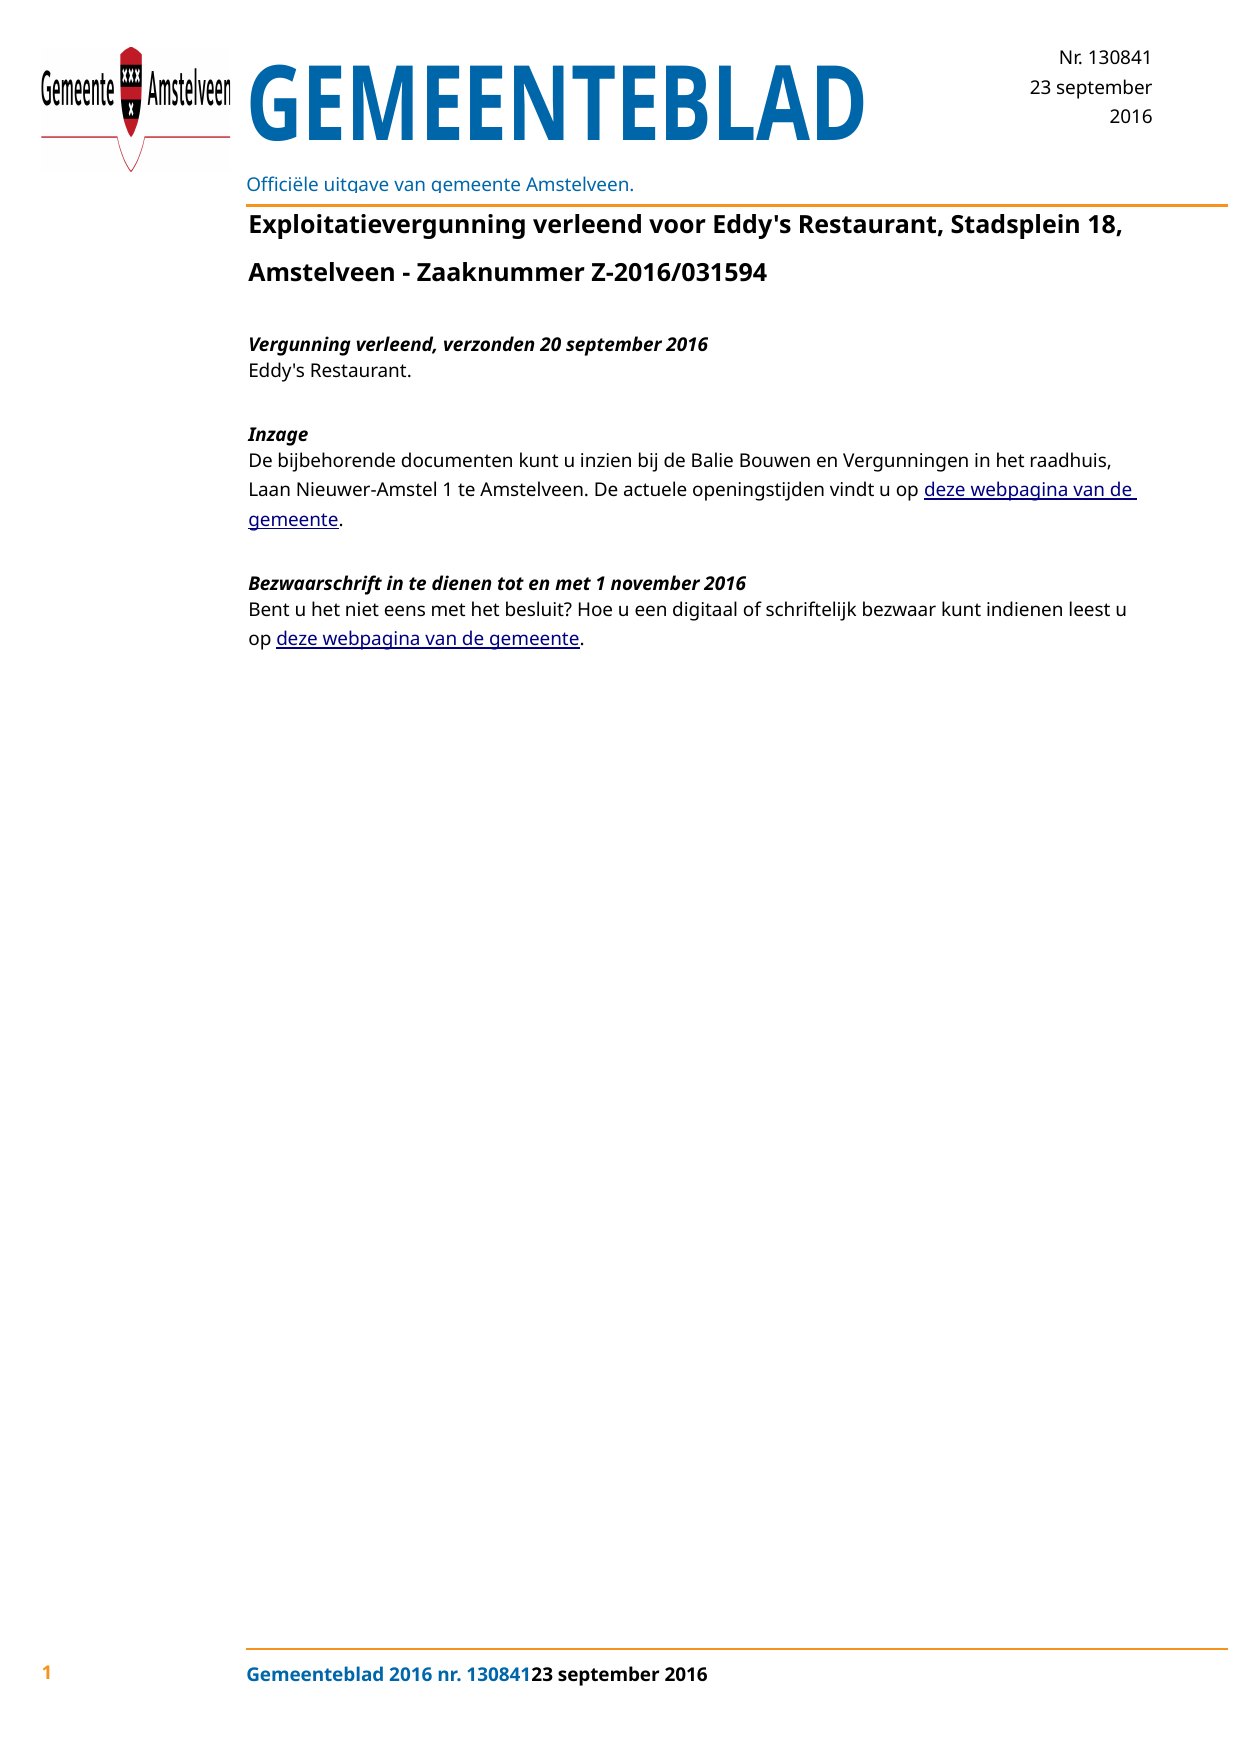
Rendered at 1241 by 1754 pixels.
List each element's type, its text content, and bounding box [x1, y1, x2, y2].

text De bijbehorende documenten kunt u inzien bij de Balie Bouwen en Vergunningen in het raadhuis, Laan Nieuwer-Amstel 1 te Amstelveen. De actuele openingstijden vindt u op deze webpagina van de gemeente. [248, 447, 1152, 532]
text Exploitatievergunning verleend voor Eddy's Restaurant, Stadsplein 18, Amstelveen - Zaaknummer Z-2016/031594 [248, 207, 1152, 288]
text Eddy's Restaurant. [248, 357, 1152, 383]
picture [41, 47, 231, 172]
text Bent u het niet eens met het besluit? Hoe u een digitaal of schriftelijk bezwaar kunt indienen leest u op deze webpagina van de gemeente. [248, 596, 1152, 651]
text Inzage [248, 421, 1152, 447]
text Bezwaarschrift in te dienen tot en met 1 november 2016 [248, 570, 1152, 596]
text Vergunning verleend, verzonden 20 september 2016 [248, 331, 1152, 357]
